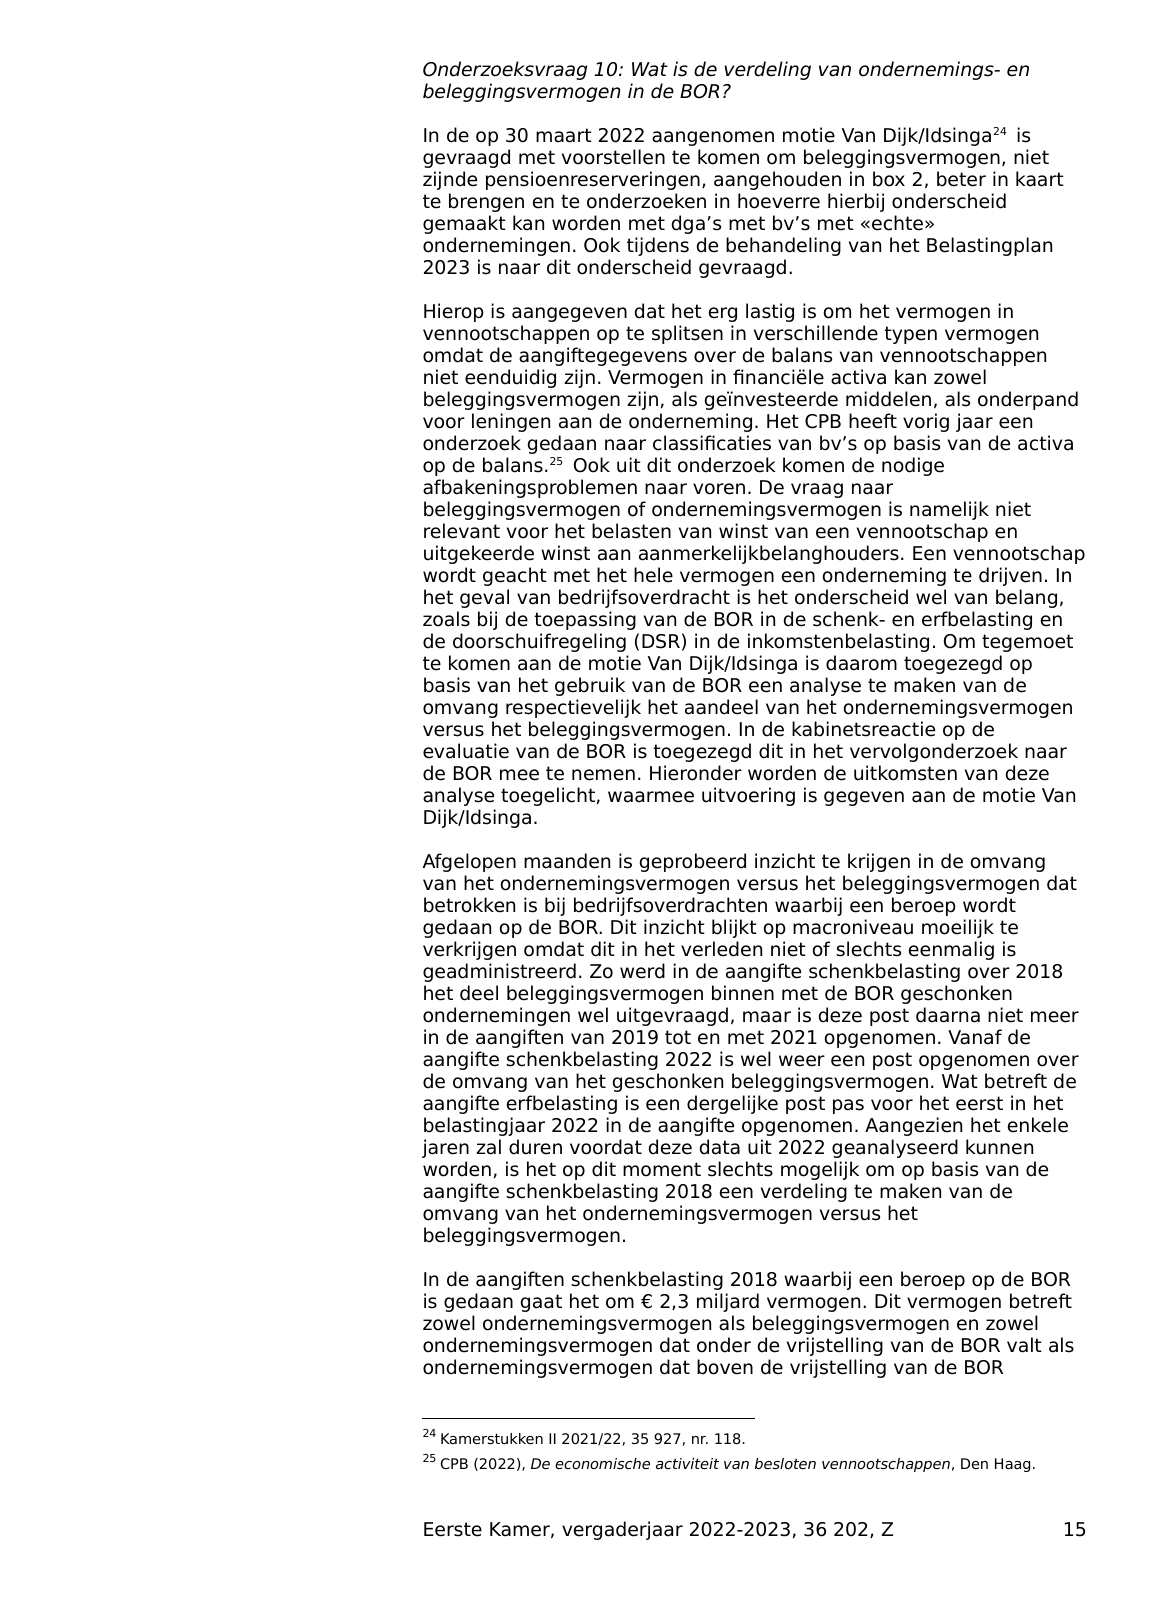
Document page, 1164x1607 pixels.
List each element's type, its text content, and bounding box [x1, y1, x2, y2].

subtitle Onderzoeksvraag 10: Wat is de verdeling van ondernemings- en beleggingsvermogen in de BOR? [422, 59, 1087, 103]
text CPB (2022), De economische activiteit van besloten vennootschappen, Den Haag. [422, 1452, 1087, 1474]
text In de op 30 maart 2022 aangenomen motie Van Dijk/Idsinga is gevraagd met voorstellen te komen om beleggingsvermogen, niet zijnde pensioenreserveringen, aangehouden in box 2, beter in kaart te brengen en te onderzoeken in hoeverre hierbij onderscheid gemaakt kan worden met dga’s met bv’s met «echte» ondernemingen. Ook tijdens de behandeling van het Belastingplan 2023 is naar dit onderscheid gevraagd. [422, 125, 1087, 279]
text Kamerstukken II 2021/22, 35 927, nr. 118. [422, 1427, 1087, 1449]
text In de aangiften schenkbelasting 2018 waarbij een beroep op de BOR is gedaan gaat het om € 2,3 miljard vermogen. Dit vermogen betreft zowel ondernemingsvermogen als beleggingsvermogen en zowel ondernemingsvermogen dat onder de vrijstelling van de BOR valt als ondernemingsvermogen dat boven de vrijstelling van de BOR [422, 1269, 1087, 1379]
text Afgelopen maanden is geprobeerd inzicht te krijgen in de omvang van het ondernemingsvermogen versus het beleggingsvermogen dat betrokken is bij bedrijfsoverdrachten waarbij een beroep wordt gedaan op de BOR. Dit inzicht blijkt op macroniveau moeilijk te verkrijgen omdat dit in het verleden niet of slechts eenmalig is geadministreerd. Zo werd in de aangifte schenkbelasting over 2018 het deel beleggingsvermogen binnen met de BOR geschonken ondernemingen wel uitgevraagd, maar is deze post daarna niet meer in de aangiften van 2019 tot en met 2021 opgenomen. Vanaf de aangifte schenkbelasting 2022 is wel weer een post opgenomen over de omvang van het geschonken beleggingsvermogen. Wat betreft de aangifte erfbelasting is een dergelijke post pas voor het eerst in het belastingjaar 2022 in de aangifte opgenomen. Aangezien het enkele jaren zal duren voordat deze data uit 2022 geanalyseerd kunnen worden, is het op dit moment slechts mogelijk om op basis van de aangifte schenkbelasting 2018 een verdeling te maken van de omvang van het ondernemingsvermogen versus het beleggingsvermogen. [422, 851, 1087, 1247]
text Hierop is aangegeven dat het erg lastig is om het vermogen in vennootschappen op te splitsen in verschillende typen vermogen omdat de aangiftegegevens over de balans van vennootschappen niet eenduidig zijn. Vermogen in financiële activa kan zowel beleggingsvermogen zijn, als geïnvesteerde middelen, als onderpand voor leningen aan de onderneming. Het CPB heeft vorig jaar een onderzoek gedaan naar classificaties van bv’s op basis van de activa op de balans. Ook uit dit onderzoek komen de nodige afbakeningsproblemen naar voren. De vraag naar beleggingsvermogen of ondernemingsvermogen is namelijk niet relevant voor het belasten van winst van een vennootschap en uitgekeerde winst aan aanmerkelijkbelanghouders. Een vennootschap wordt geacht met het hele vermogen een onderneming te drijven. In het geval van bedrijfsoverdracht is het onderscheid wel van belang, zoals bij de toepassing van de BOR in de schenk- en erfbelasting en de doorschuifregeling (DSR) in de inkomstenbelasting. Om tegemoet te komen aan de motie Van Dijk/Idsinga is daarom toegezegd op basis van het gebruik van de BOR een analyse te maken van de omvang respectievelijk het aandeel van het ondernemingsvermogen versus het beleggingsvermogen. In de kabinetsreactie op de evaluatie van de BOR is toegezegd dit in het vervolgonderzoek naar de BOR mee te nemen. Hieronder worden de uitkomsten van deze analyse toegelicht, waarmee uitvoering is gegeven aan de motie Van Dijk/Idsinga. [422, 301, 1087, 829]
